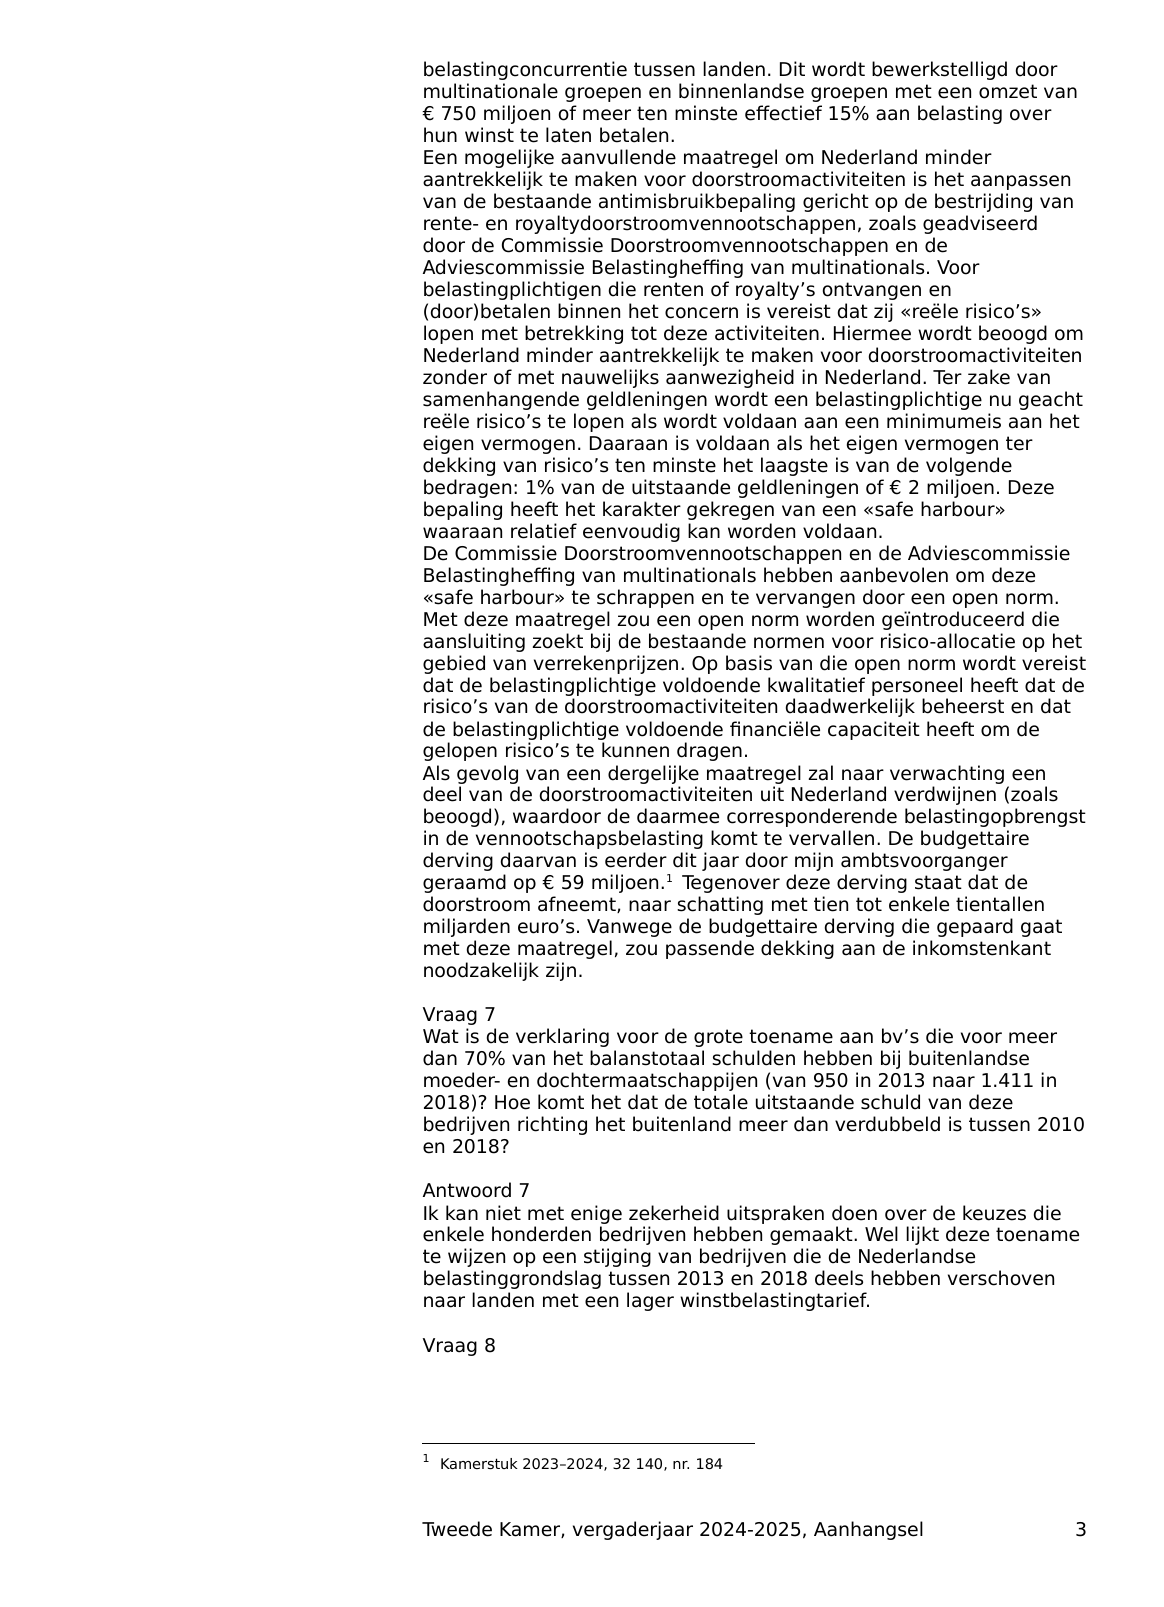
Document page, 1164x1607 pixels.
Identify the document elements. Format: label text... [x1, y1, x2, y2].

text Antwoord 7 [422, 1180, 1087, 1202]
text Wat is de verklaring voor de grote toename aan bv’s die voor meer dan 70% van het balanstotaal schulden hebben bij buitenlandse moeder- en dochtermaatschappijen (van 950 in 2013 naar 1.411 in 2018)? Hoe komt het dat de totale uitstaande schuld van deze bedrijven richting het buitenland meer dan verdubbeld is tussen 2010 en 2018? [422, 1026, 1087, 1158]
text Vraag 7 [422, 1004, 1087, 1026]
text Als gevolg van een dergelijke maatregel zal naar verwachting een deel van de doorstroomactiviteiten uit Nederland verdwijnen (zoals beoogd), waardoor de daarmee corresponderende belastingopbrengst in de vennootschapsbelasting komt te vervallen. De budgettaire derving daarvan is eerder dit jaar door mijn ambtsvoorganger geraamd op € 59 miljoen. Tegenover deze derving staat dat de doorstroom afneemt, naar schatting met tien tot enkele tientallen miljarden euro’s. Vanwege de budgettaire derving die gepaard gaat met deze maatregel, zou passende dekking aan de inkomstenkant noodzakelijk zijn. [422, 762, 1087, 982]
text De Commissie Doorstroomvennootschappen en de Adviescommissie Belastingheffing van multinationals hebben aanbevolen om deze «safe harbour» te schrappen en te vervangen door een open norm. Met deze maatregel zou een open norm worden geïntroduceerd die aansluiting zoekt bij de bestaande normen voor risico-allocatie op het gebied van verrekenprijzen. Op basis van die open norm wordt vereist dat de belastingplichtige voldoende kwalitatief personeel heeft dat de risico’s van de doorstroomactiviteiten daadwerkelijk beheerst en dat de belastingplichtige voldoende financiële capaciteit heeft om de gelopen risico’s te kunnen dragen. [422, 543, 1087, 762]
text belastingconcurrentie tussen landen. Dit wordt bewerkstelligd door multinationale groepen en binnenlandse groepen met een omzet van € 750 miljoen of meer ten minste effectief 15% aan belasting over hun winst te laten betalen. [422, 59, 1087, 147]
text Een mogelijke aanvullende maatregel om Nederland minder aantrekkelijk te maken voor doorstroomactiviteiten is het aanpassen van de bestaande antimisbruikbepaling gericht op de bestrijding van rente- en royaltydoorstroomvennootschappen, zoals geadviseerd door de Commissie Doorstroomvennootschappen en de Adviescommissie Belastingheffing van multinationals. Voor belastingplichtigen die renten of royalty’s ontvangen en (door)betalen binnen het concern is vereist dat zij «reële risico’s» lopen met betrekking tot deze activiteiten. Hiermee wordt beoogd om Nederland minder aantrekkelijk te maken voor doorstroomactiviteiten zonder of met nauwelijks aanwezigheid in Nederland. Ter zake van samenhangende geldleningen wordt een belastingplichtige nu geacht reële risico’s te lopen als wordt voldaan aan een minimumeis aan het eigen vermogen. Daaraan is voldaan als het eigen vermogen ter dekking van risico’s ten minste het laagste is van de volgende bedragen: 1% van de uitstaande geldleningen of € 2 miljoen. Deze bepaling heeft het karakter gekregen van een «safe harbour» waaraan relatief eenvoudig kan worden voldaan. [422, 147, 1087, 543]
text Vraag 8 [422, 1334, 1087, 1356]
text Ik kan niet met enige zekerheid uitspraken doen over de keuzes die enkele honderden bedrijven hebben gemaakt. Wel lijkt deze toename te wijzen op een stijging van bedrijven die de Nederlandse belastinggrondslag tussen 2013 en 2018 deels hebben verschoven naar landen met een lager winstbelastingtarief. [422, 1202, 1087, 1312]
text Kamerstuk 2023–2024, 32 140, nr. 184 [422, 1452, 1087, 1474]
